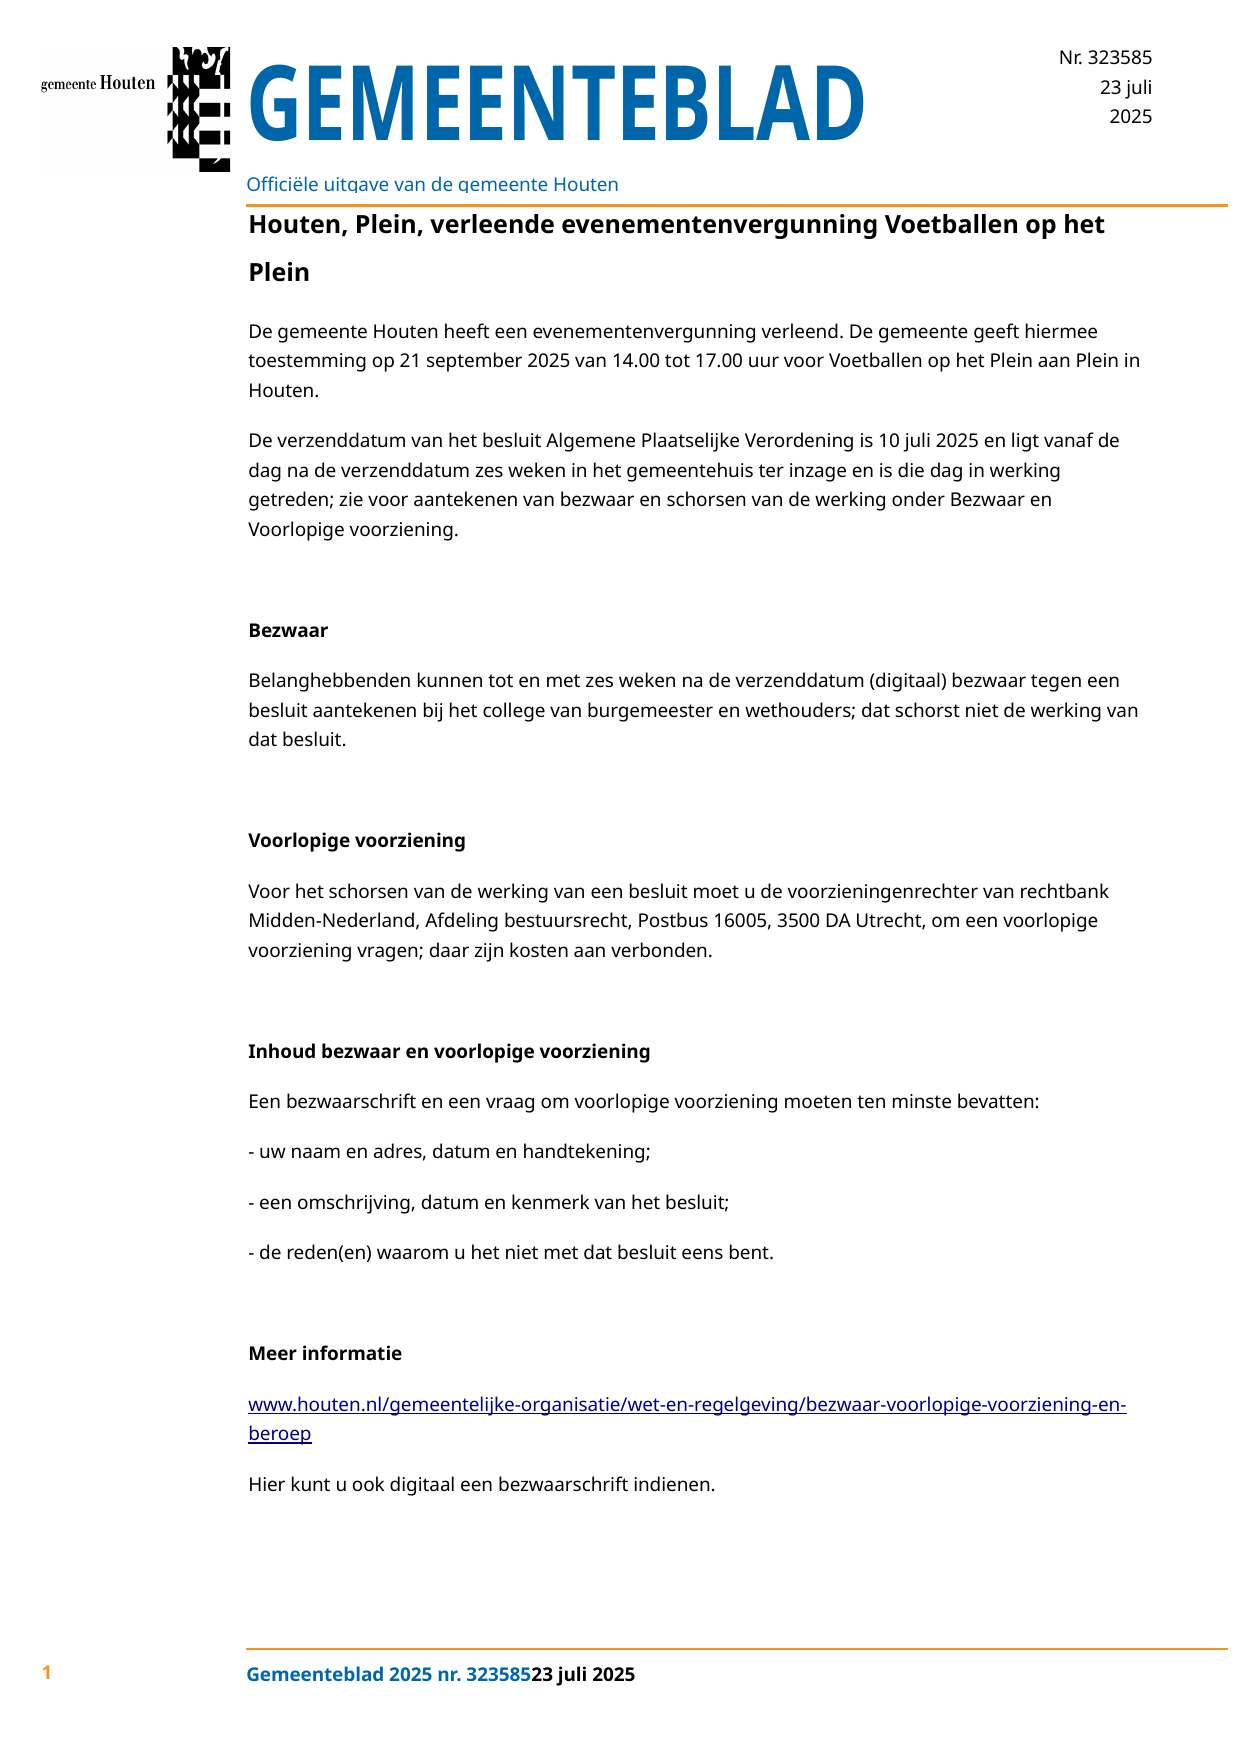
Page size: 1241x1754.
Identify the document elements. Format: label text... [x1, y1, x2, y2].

text Voorlopige voorziening [248, 827, 1152, 853]
text Een bezwaarschrift en een vraag om voorlopige voorziening moeten ten minste bevatten: [248, 1088, 1152, 1114]
text - een omschrijving, datum en kenmerk van het besluit; [248, 1189, 1152, 1215]
text Bezwaar [248, 617, 1152, 643]
picture [41, 47, 231, 172]
text - de reden(en) waarom u het niet met dat besluit eens bent. [248, 1239, 1152, 1265]
text Voor het schorsen van de werking van een besluit moet u de voorzieningenrechter van rechtbank Midden-Nederland, Afdeling bestuursrecht, Postbus 16005, 3500 DA Utrecht, om een voorlopige voorziening vragen; daar zijn kosten aan verbonden. [248, 878, 1152, 963]
text - uw naam en adres, datum en handtekening; [248, 1139, 1152, 1164]
text Belanghebbenden kunnen tot en met zes weken na de verzenddatum (digitaal) bezwaar tegen een besluit aantekenen bij het college van burgemeester en wethouders; dat schorst niet de werking van dat besluit. [248, 667, 1152, 752]
text De verzenddatum van het besluit Algemene Plaatselijke Verordening is 10 juli 2025 en ligt vanaf de dag na de verzenddatum zes weken in het gemeentehuis ter inzage en is die dag in werking getreden; zie voor aantekenen van bezwaar en schorsen van de werking onder Bezwaar en Voorlopige voorziening. [248, 427, 1152, 542]
text www.houten.nl/gemeentelijke-organisatie/wet-en-regelgeving/bezwaar-voorlopige-voorziening-en-beroep [248, 1391, 1152, 1446]
text Hier kunt u ook digitaal een bezwaarschrift indienen. [248, 1471, 1152, 1497]
text Inhoud bezwaar en voorlopige voorziening [248, 1038, 1152, 1064]
text Houten, Plein, verleende evenementenvergunning Voetballen op het Plein [248, 207, 1152, 288]
text De gemeente Houten heeft een evenementenvergunning verleend. De gemeente geeft hiermee toestemming op 21 september 2025 van 14.00 tot 17.00 uur voor Voetballen op het Plein aan Plein in Houten. [248, 318, 1152, 403]
text Meer informatie [248, 1340, 1152, 1366]
